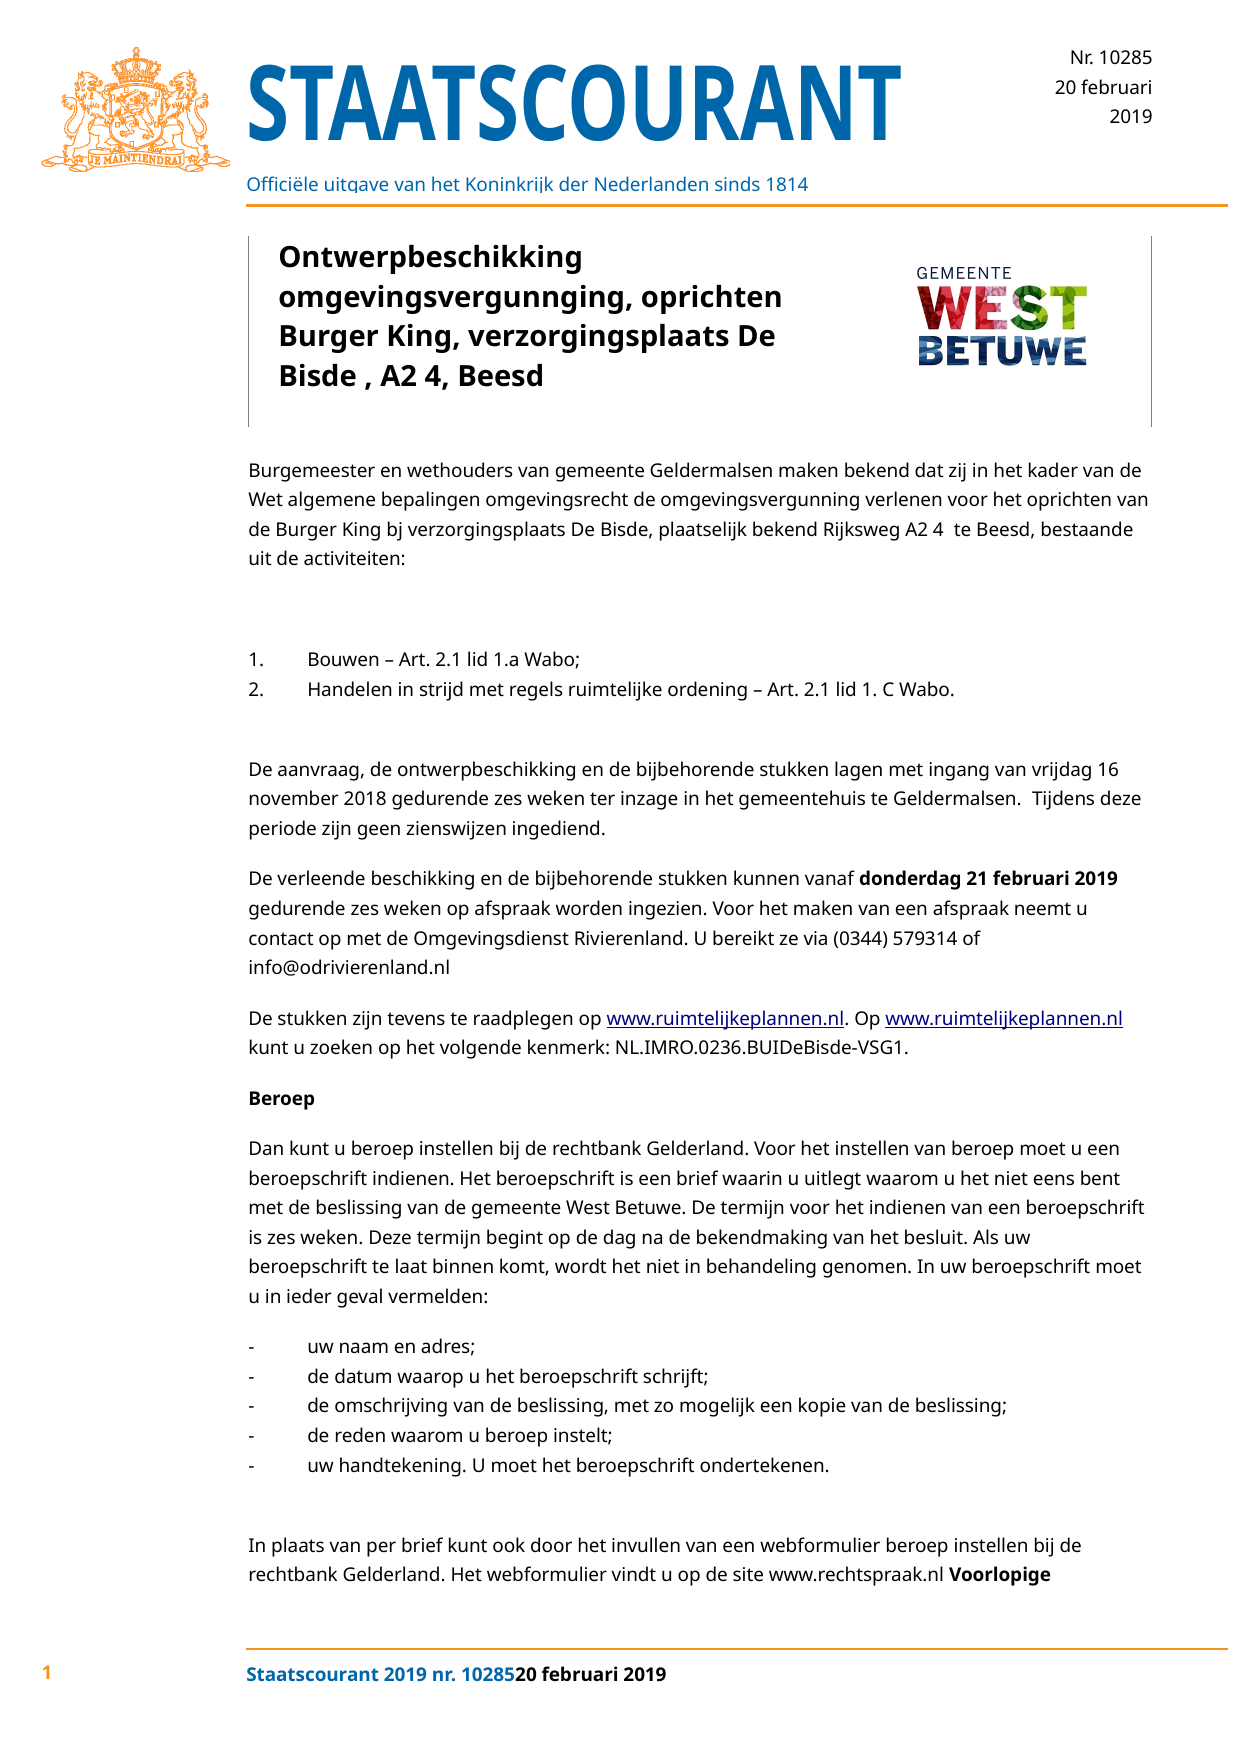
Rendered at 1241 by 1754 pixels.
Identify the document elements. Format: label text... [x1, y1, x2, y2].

text De stukken zijn tevens te raadplegen op www.ruimtelijkeplannen.nl. Op www.ruimtelijkeplannen.nl kunt u zoeken op het volgende kenmerk: NL.IMRO.0236.BUIDeBisde-VSG1. [248, 1005, 1152, 1060]
list de omschrijving van de beslissing, met zo mogelijk een kopie van de beslissing; [248, 1393, 1152, 1418]
table_header Ontwerpbeschikking omgevingsvergunnging, oprichten Burger King, verzorgingsplaats De Bisde , A2 4, Beesd [249, 236, 850, 427]
table_header [850, 236, 1151, 427]
picture [882, 236, 1119, 402]
list uw handtekening. U moet het beroepschrift ondertekenen. [248, 1452, 1152, 1477]
list Handelen in strijd met regels ruimtelijke ordening – Art. 2.1 lid 1. C Wabo. [248, 676, 1152, 702]
text In plaats van per brief kunt ook door het invullen van een webformulier beroep instellen bij de rechtbank Gelderland. Het webformulier vindt u op de site www.rechtspraak.nl Voorlopige [248, 1532, 1152, 1587]
text De aanvraag, de ontwerpbeschikking en de bijbehorende stukken lagen met ingang van vrijdag 16 november 2018 gedurende zes weken ter inzage in het gemeentehuis te Geldermalsen. Tijdens deze periode zijn geen zienswijzen ingediend. [248, 756, 1152, 841]
text Dan kunt u beroep instellen bij de rechtbank Gelderland. Voor het instellen van beroep moet u een beroepschrift indienen. Het beroepschrift is een brief waarin u uitlegt waarom u het niet eens bent met de beslissing van de gemeente West Betuwe. De termijn voor het indienen van een beroepschrift is zes weken. Deze termijn begint op de dag na de bekendmaking van het besluit. Als uw beroepschrift te laat binnen komt, wordt het niet in behandeling genomen. In uw beroepschrift moet u in ieder geval vermelden: [248, 1135, 1152, 1309]
text De verleende beschikking en de bijbehorende stukken kunnen vanaf donderdag 21 februari 2019 gedurende zes weken op afspraak worden ingezien. Voor het maken van een afspraak neemt u contact op met de Omgevingsdienst Rivierenland. U bereikt ze via (0344) 579314 of info@odrivierenland.nl [248, 866, 1152, 980]
list Bouwen – Art. 2.1 lid 1.a Wabo; [248, 646, 1152, 672]
list de reden waarom u beroep instelt; [248, 1422, 1152, 1448]
text Beroep [248, 1085, 1152, 1110]
list de datum waarop u het beroepschrift schrijft; [248, 1363, 1152, 1389]
list uw naam en adres; [248, 1333, 1152, 1359]
text Burgemeester en wethouders van gemeente Geldermalsen maken bekend dat zij in het kader van de Wet algemene bepalingen omgevingsrecht de omgevingsvergunning verlenen voor het oprichten van de Burger King bj verzorgingsplaats De Bisde, plaatselijk bekend Rijksweg A2 4 te Beesd, bestaande uit de activiteiten: [248, 457, 1152, 571]
picture [41, 47, 231, 172]
